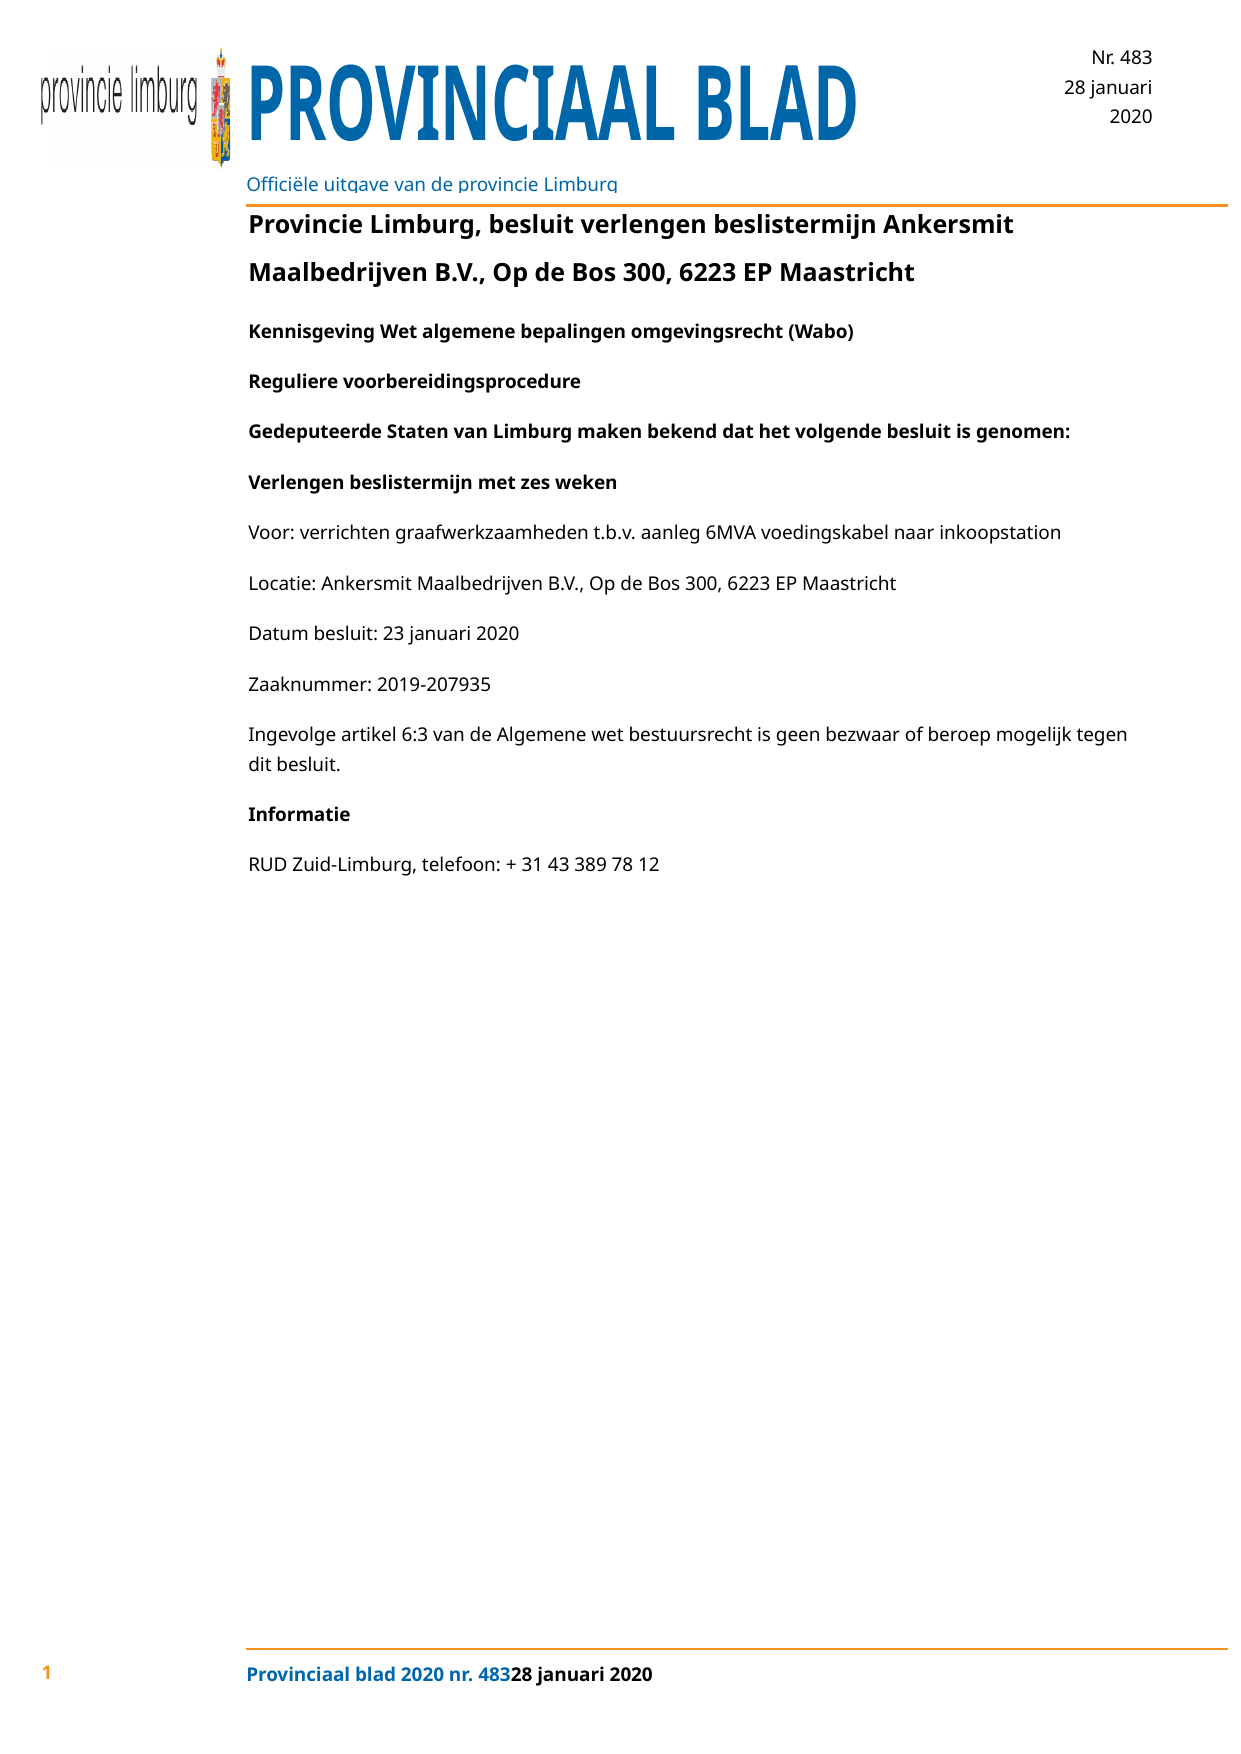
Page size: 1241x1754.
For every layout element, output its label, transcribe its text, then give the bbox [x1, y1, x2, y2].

text Verlengen beslistermijn met zes weken [248, 469, 1152, 495]
text Ingevolge artikel 6:3 van de Algemene wet bestuursrecht is geen bezwaar of beroep mogelijk tegen dit besluit. [248, 721, 1152, 777]
text Voor: verrichten graafwerkzaamheden t.b.v. aanleg 6MVA voedingskabel naar inkoopstation [248, 519, 1152, 545]
text Reguliere voorbereidingsprocedure [248, 368, 1152, 394]
text Datum besluit: 23 januari 2020 [248, 620, 1152, 646]
text RUD Zuid-Limburg, telefoon: + 31 43 389 78 12 [248, 852, 1152, 877]
text Provincie Limburg, besluit verlengen beslistermijn Ankersmit Maalbedrijven B.V., Op de Bos 300, 6223 EP Maastricht [248, 207, 1152, 288]
text Kennisgeving Wet algemene bepalingen omgevingsrecht (Wabo) [248, 318, 1152, 344]
picture [41, 47, 231, 172]
text Gedeputeerde Staten van Limburg maken bekend dat het volgende besluit is genomen: [248, 419, 1152, 444]
text Informatie [248, 801, 1152, 827]
text Locatie: Ankersmit Maalbedrijven B.V., Op de Bos 300, 6223 EP Maastricht [248, 570, 1152, 596]
text Zaaknummer: 2019-207935 [248, 671, 1152, 697]
